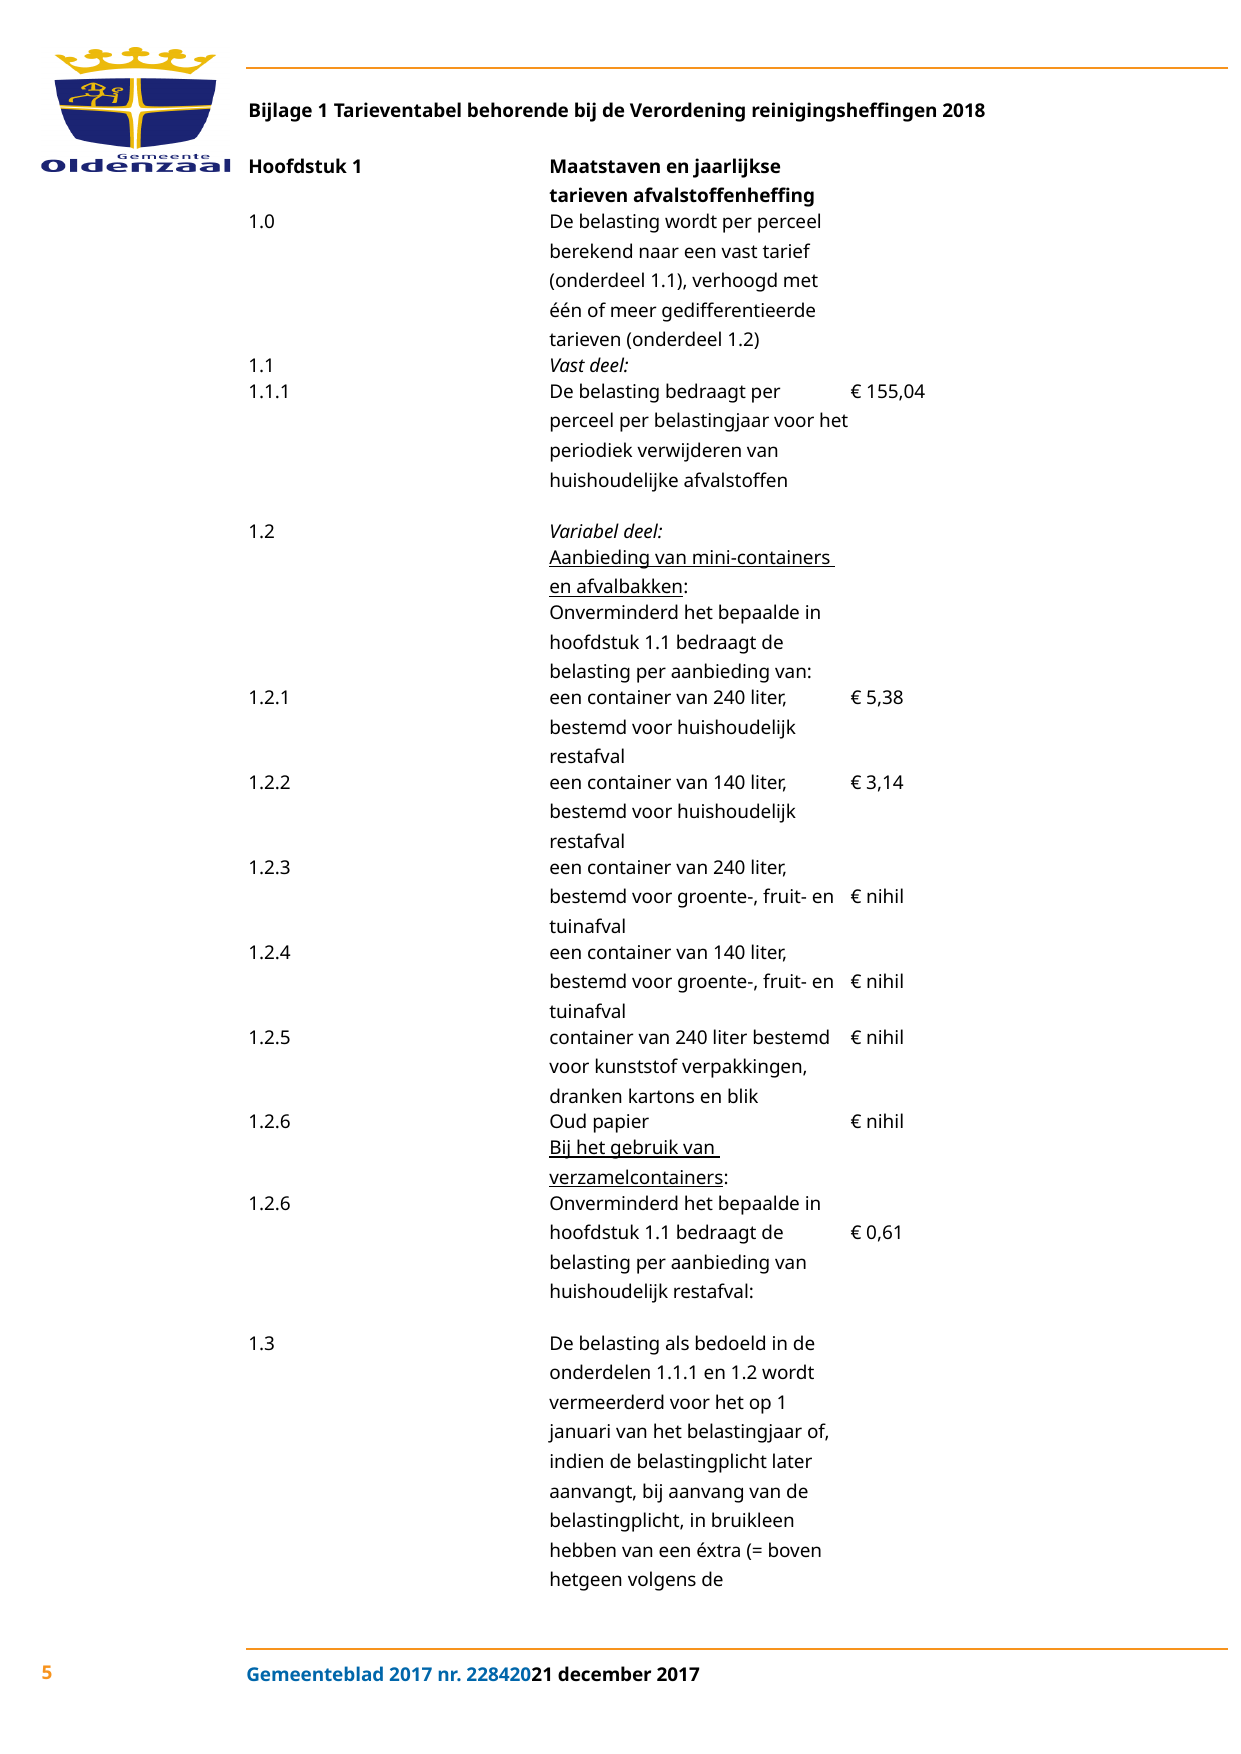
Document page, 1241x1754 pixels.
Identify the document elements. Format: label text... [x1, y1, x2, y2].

table_cell [549, 1304, 850, 1330]
table_cell een container van 140 liter, bestemd voor groente-, fruit- en tuinafval [549, 939, 850, 1024]
table_cell € nihil [850, 939, 1152, 1024]
table_cell 1.2.4 [248, 939, 549, 1024]
table_cell 1.3 [248, 1330, 549, 1592]
table_header [850, 153, 1152, 208]
table_cell Onverminderd het bepaalde in hoofdstuk 1.1 bedraagt de belasting per aanbieding van huishoudelijk restafval: [549, 1190, 850, 1304]
table_cell [850, 518, 1152, 544]
table_cell 1.2.1 [248, 684, 549, 769]
table_cell een container van 240 liter, bestemd voor groente-, fruit- en tuinafval [549, 854, 850, 939]
table_cell 1.0 [248, 208, 549, 352]
table_cell [850, 1135, 1152, 1190]
table_cell [850, 493, 1152, 518]
table_cell Vast deel: [549, 353, 850, 378]
table_cell 1.2.5 [248, 1024, 549, 1109]
picture [41, 47, 231, 172]
table_cell [248, 544, 549, 599]
table_cell Bij het gebruik van verzamelcontainers: [549, 1135, 850, 1190]
table_cell € 155,04 [850, 378, 1152, 493]
table_cell [248, 599, 549, 684]
table_cell De belasting als bedoeld in de onderdelen 1.1.1 en 1.2 wordt vermeerderd voor het op 1 januari van het belastingjaar of, indien de belastingplicht later aanvangt, bij aanvang van de belastingplicht, in bruikleen hebben van een éxtra (= boven hetgeen volgens de [549, 1330, 850, 1592]
table_cell € nihil [850, 1109, 1152, 1134]
table_cell De belasting bedraagt per perceel per belastingjaar voor het periodiek verwijderen van huishoudelijke afvalstoffen [549, 378, 850, 493]
table_cell [850, 1304, 1152, 1330]
table_cell [248, 493, 549, 518]
table_cell Aanbieding van mini-containers en afvalbakken: [549, 544, 850, 599]
table_cell 1.2.6 [248, 1190, 549, 1304]
table_cell een container van 140 liter, bestemd voor huishoudelijk restafval [549, 769, 850, 854]
table_cell Oud papier [549, 1109, 850, 1134]
table_header Hoofdstuk 1 [248, 153, 549, 208]
table_cell 1.1.1 [248, 378, 549, 493]
table_cell [850, 208, 1152, 352]
table_cell 1.1 [248, 353, 549, 378]
table_cell € 3,14 [850, 769, 1152, 854]
table_cell [248, 1304, 549, 1330]
table_cell De belasting wordt per perceel berekend naar een vast tarief (onderdeel 1.1), verhoogd met één of meer gedifferentieerde tarieven (onderdeel 1.2) [549, 208, 850, 352]
table_cell € 0,61 [850, 1190, 1152, 1304]
table_cell Variabel deel: [549, 518, 850, 544]
table_cell [850, 353, 1152, 378]
table_cell € 5,38 [850, 684, 1152, 769]
table_cell 1.2 [248, 518, 549, 544]
table_cell € nihil [850, 854, 1152, 939]
table_cell [549, 493, 850, 518]
table_cell € nihil [850, 1024, 1152, 1109]
table_cell 1.2.2 [248, 769, 549, 854]
table_cell [248, 1135, 549, 1190]
table_cell [850, 544, 1152, 599]
text Bijlage 1 Tarieventabel behorende bij de Verordening reinigingsheffingen 2018 [248, 95, 1152, 123]
table_cell [850, 1330, 1152, 1592]
table_cell [850, 599, 1152, 684]
table_cell 1.2.3 [248, 854, 549, 939]
table_cell een container van 240 liter, bestemd voor huishoudelijk restafval [549, 684, 850, 769]
table_cell container van 240 liter bestemd voor kunststof verpakkingen, dranken kartons en blik [549, 1024, 850, 1109]
table_cell 1.2.6 [248, 1109, 549, 1134]
table_header Maatstaven en jaarlijkse tarieven afvalstoffenheffing [549, 153, 850, 208]
table_cell Onverminderd het bepaalde in hoofdstuk 1.1 bedraagt de belasting per aanbieding van: [549, 599, 850, 684]
